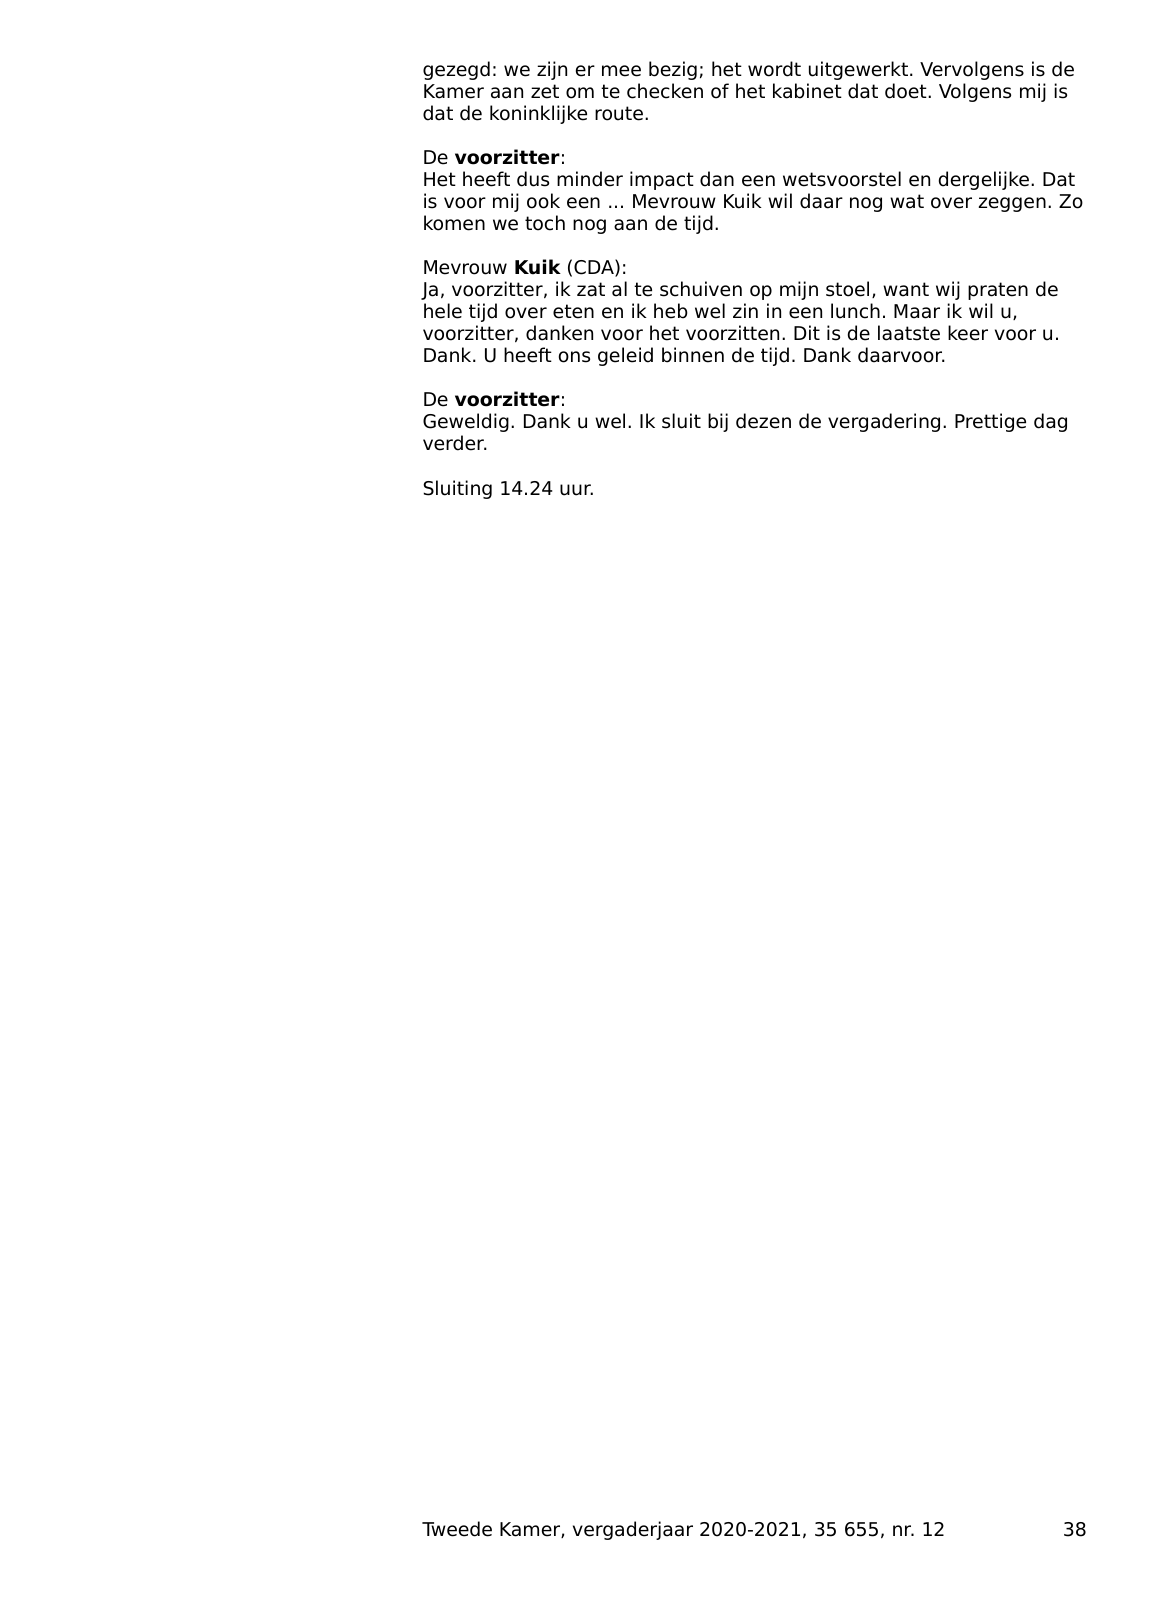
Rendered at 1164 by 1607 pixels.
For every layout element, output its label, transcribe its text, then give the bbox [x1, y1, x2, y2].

text De voorzitter: [422, 147, 1087, 169]
text Geweldig. Dank u wel. Ik sluit bij dezen de vergadering. Prettige dag verder. [422, 411, 1087, 455]
text Sluiting 14.24 uur. [422, 477, 1087, 499]
text gezegd: we zijn er mee bezig; het wordt uitgewerkt. Vervolgens is de Kamer aan zet om te checken of het kabinet dat doet. Volgens mij is dat de koninklijke route. [422, 59, 1087, 125]
text De voorzitter: [422, 389, 1087, 411]
text Het heeft dus minder impact dan een wetsvoorstel en dergelijke. Dat is voor mij ook een ... Mevrouw Kuik wil daar nog wat over zeggen. Zo komen we toch nog aan de tijd. [422, 169, 1087, 235]
text Mevrouw Kuik (CDA): [422, 257, 1087, 279]
text Ja, voorzitter, ik zat al te schuiven op mijn stoel, want wij praten de hele tijd over eten en ik heb wel zin in een lunch. Maar ik wil u, voorzitter, danken voor het voorzitten. Dit is de laatste keer voor u. Dank. U heeft ons geleid binnen de tijd. Dank daarvoor. [422, 279, 1087, 367]
